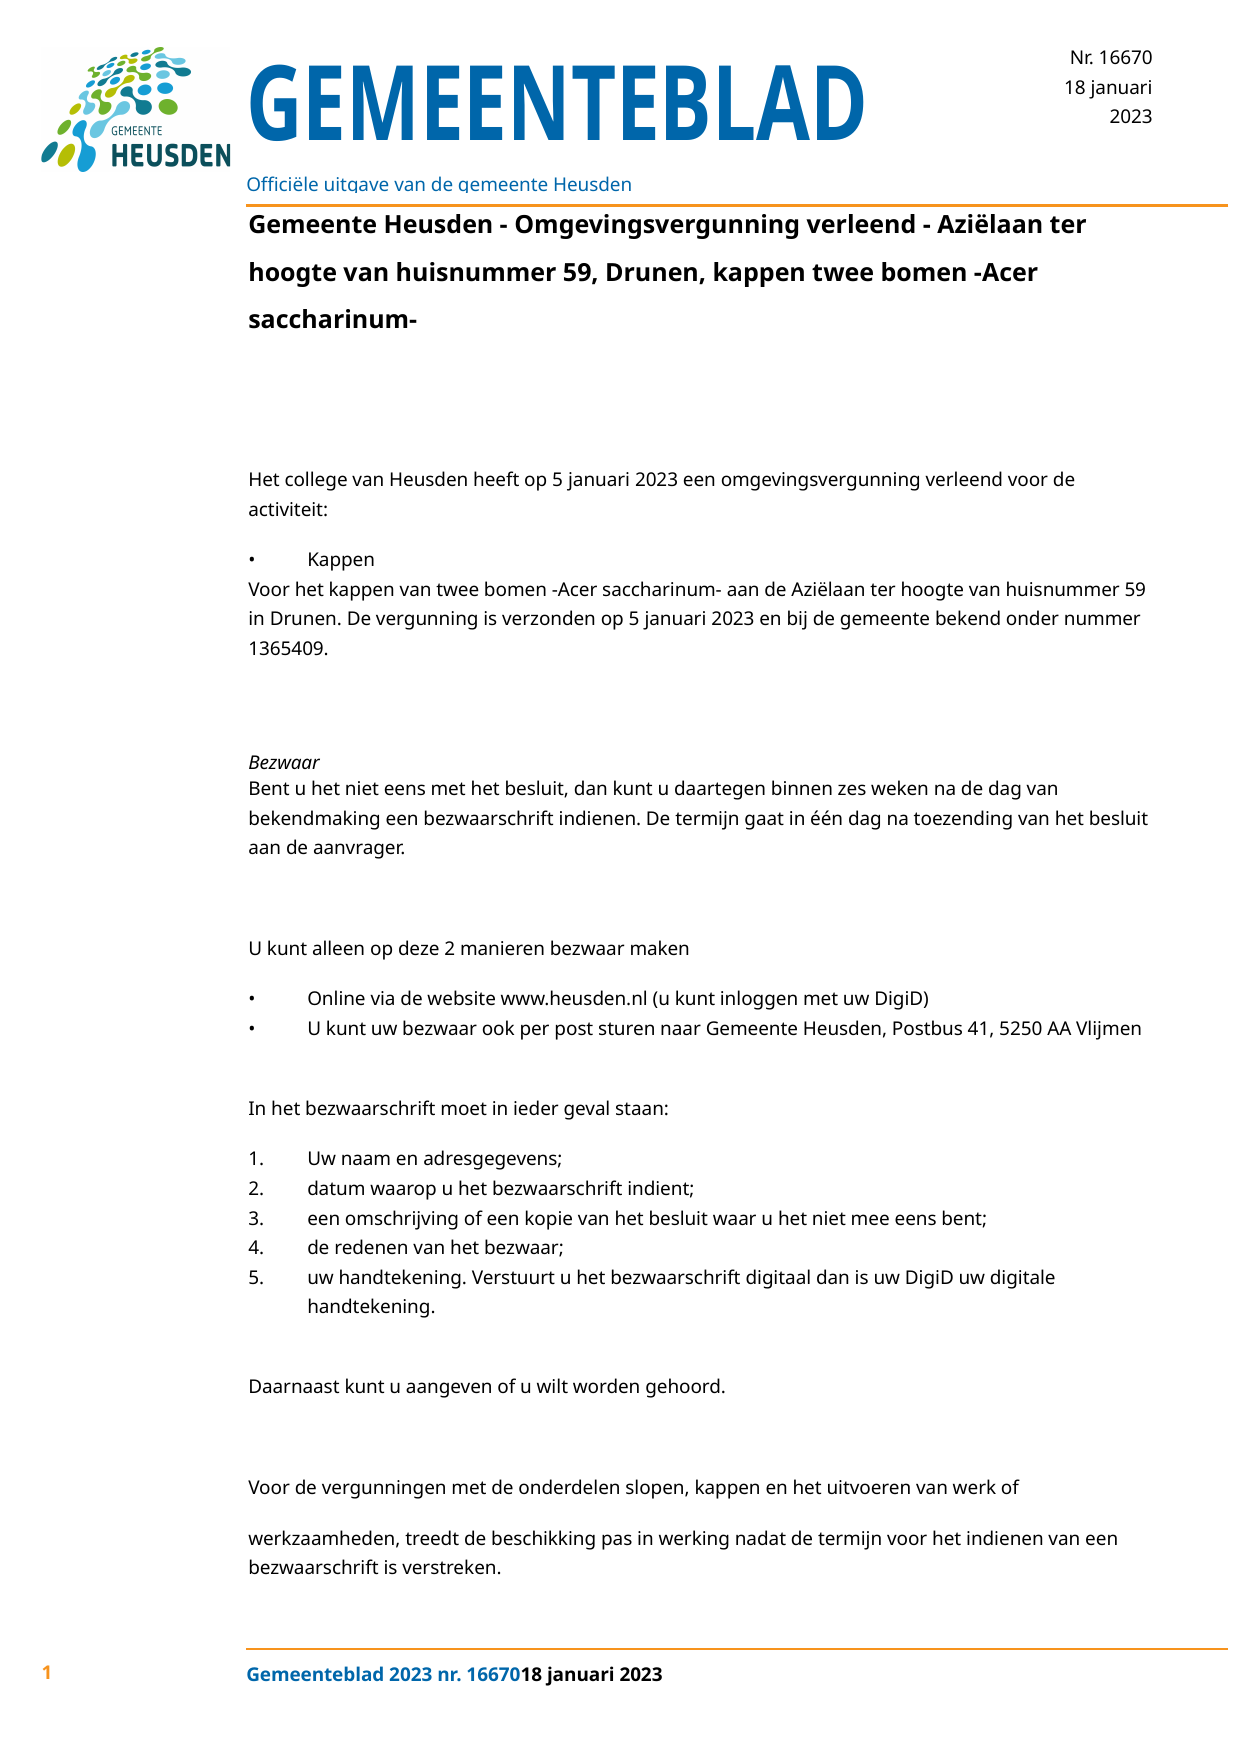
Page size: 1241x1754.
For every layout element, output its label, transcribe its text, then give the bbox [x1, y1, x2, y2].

picture [41, 47, 231, 172]
text Voor het kappen van twee bomen -Acer saccharinum- aan de Aziëlaan ter hoogte van huisnummer 59 in Drunen. De vergunning is verzonden op 5 januari 2023 en bij de gemeente bekend onder nummer 1365409. [248, 576, 1152, 661]
text U kunt alleen op deze 2 manieren bezwaar maken [248, 935, 1152, 961]
text Bezwaar [248, 749, 1152, 775]
list datum waarop u het bezwaarschrift indient; [248, 1175, 1152, 1201]
list uw handtekening. Verstuurt u het bezwaarschrift digitaal dan is uw DigiD uw digitale handtekening. [248, 1264, 1152, 1319]
text Bent u het niet eens met het besluit, dan kunt u daartegen binnen zes weken na de dag van bekendmaking een bezwaarschrift indienen. De termijn gaat in één dag na toezending van het besluit aan de aanvrager. [248, 775, 1152, 860]
list U kunt uw bezwaar ook per post sturen naar Gemeente Heusden, Postbus 41, 5250 AA Vlijmen [248, 1015, 1152, 1041]
text In het bezwaarschrift moet in ieder geval staan: [248, 1095, 1152, 1121]
text Gemeente Heusden - Omgevingsvergunning verleend - Aziëlaan ter hoogte van huisnummer 59, Drunen, kappen twee bomen -Acer saccharinum- [248, 207, 1152, 336]
text Voor de vergunningen met de onderdelen slopen, kappen en het uitvoeren van werk of [248, 1474, 1152, 1500]
list een omschrijving of een kopie van het besluit waar u het niet mee eens bent; [248, 1205, 1152, 1231]
list Online via de website www.heusden.nl (u kunt inloggen met uw DigiD) [248, 986, 1152, 1011]
list de redenen van het bezwaar; [248, 1234, 1152, 1260]
text Het college van Heusden heeft op 5 januari 2023 een omgevingsvergunning verleend voor de activiteit: [248, 466, 1152, 522]
list Uw naam en adresgegevens; [248, 1146, 1152, 1171]
text werkzaamheden, treedt de beschikking pas in werking nadat de termijn voor het indienen van een bezwaarschrift is verstreken. [248, 1525, 1152, 1580]
list Kappen [248, 546, 1152, 572]
text Daarnaast kunt u aangeven of u wilt worden gehoord. [248, 1373, 1152, 1399]
